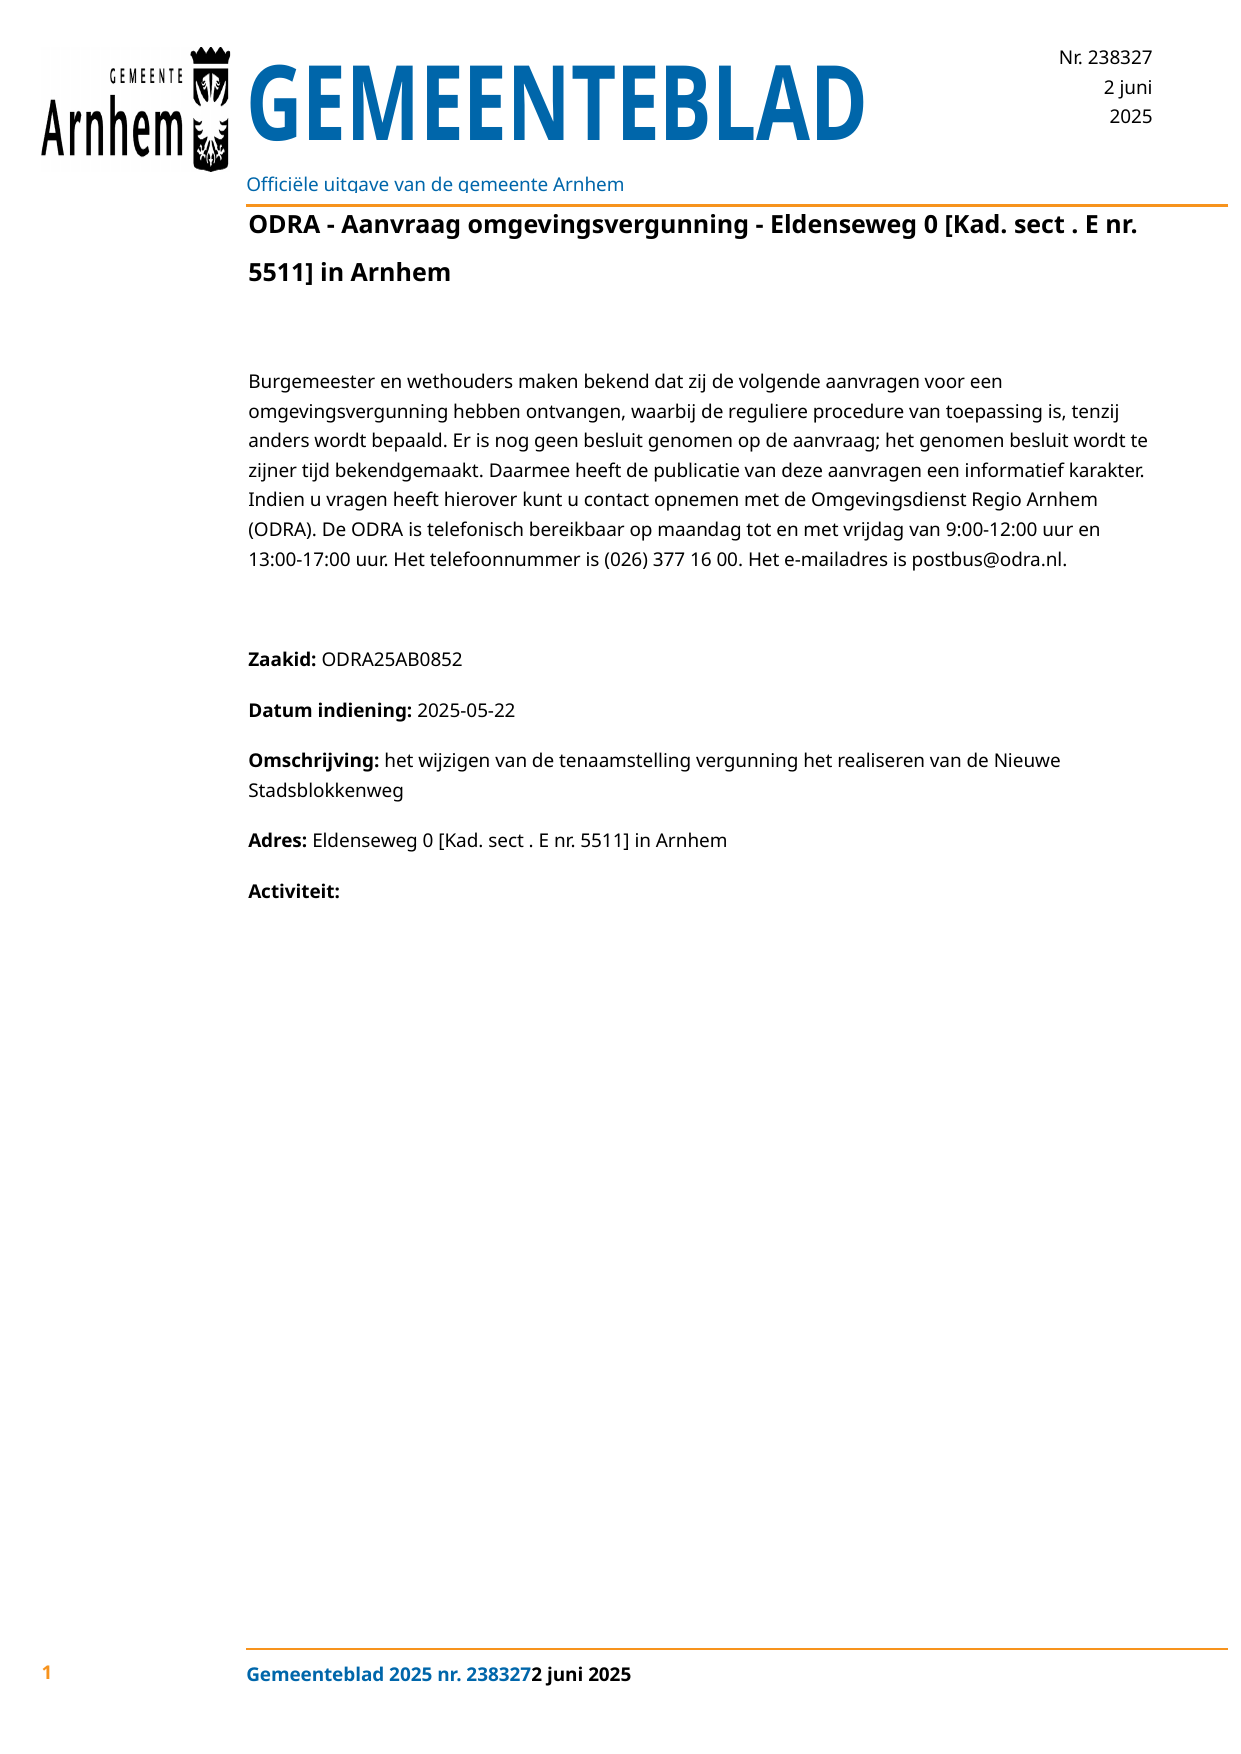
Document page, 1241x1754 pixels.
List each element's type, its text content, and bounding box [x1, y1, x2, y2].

picture [41, 47, 231, 172]
text Burgemeester en wethouders maken bekend dat zij de volgende aanvragen voor een omgevingsvergunning hebben ontvangen, waarbij de reguliere procedure van toepassing is, tenzij anders wordt bepaald. Er is nog geen besluit genomen op de aanvraag; het genomen besluit wordt te zijner tijd bekendgemaakt. Daarmee heeft de publicatie van deze aanvragen een informatief karakter. Indien u vragen heeft hierover kunt u contact opnemen met de Omgevingsdienst Regio Arnhem (ODRA). De ODRA is telefonisch bereikbaar op maandag tot en met vrijdag van 9:00-12:00 uur en 13:00-17:00 uur. Het telefoonnummer is (026) 377 16 00. Het e-mailadres is postbus@odra.nl. [248, 368, 1152, 572]
text Activiteit: [248, 878, 1152, 904]
text Zaakid: ODRA25AB0852 [248, 647, 1152, 672]
text Omschrijving: het wijzigen van de tenaamstelling vergunning het realiseren van de Nieuwe Stadsblokkenweg [248, 747, 1152, 803]
text Datum indiening: 2025-05-22 [248, 697, 1152, 723]
text ODRA - Aanvraag omgevingsvergunning - Eldenseweg 0 [Kad. sect . E nr. 5511] in Arnhem [248, 207, 1152, 288]
text Adres: Eldenseweg 0 [Kad. sect . E nr. 5511] in Arnhem [248, 827, 1152, 853]
